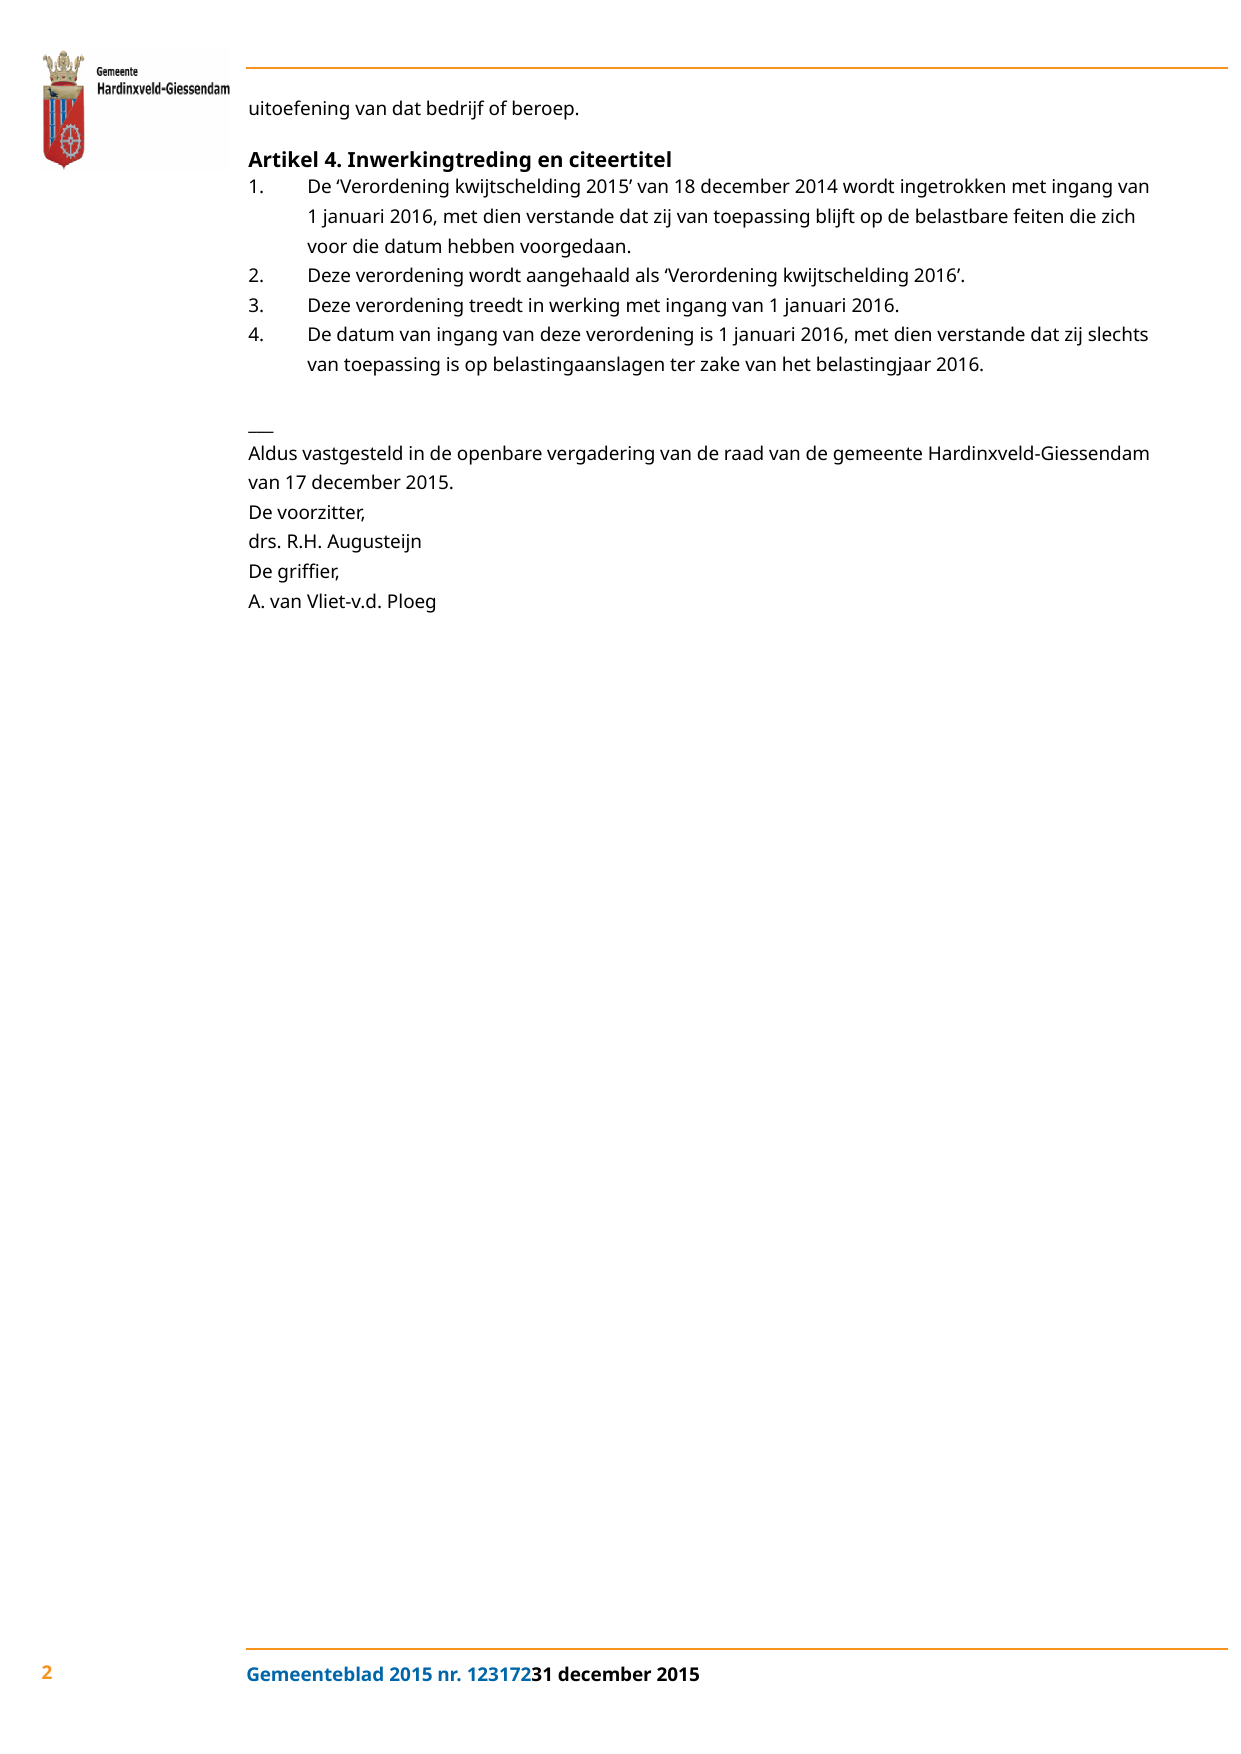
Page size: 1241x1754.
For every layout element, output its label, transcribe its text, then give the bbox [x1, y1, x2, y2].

text Artikel 4. Inwerkingtreding en citeertitel [248, 145, 1152, 174]
text De griffier, [248, 558, 1152, 584]
text De voorzitter, [248, 499, 1152, 525]
list De ‘Verordening kwijtschelding 2015’ van 18 december 2014 wordt ingetrokken met ingang van 1 januari 2016, met dien verstande dat zij van toepassing blijft op de belastbare feiten die zich voor die datum hebben voorgedaan. [248, 174, 1152, 258]
list De datum van ingang van deze verordening is 1 januari 2016, met dien verstande dat zij slechts van toepassing is op belastingaanslagen ter zake van het belastingjaar 2016. [248, 322, 1152, 377]
text ___ [248, 410, 1152, 436]
text uitoefening van dat bedrijf of beroep. [248, 95, 1152, 121]
text Aldus vastgesteld in de openbare vergadering van de raad van de gemeente Hardinxveld-Giessendam van 17 december 2015. [248, 440, 1152, 495]
text A. van Vliet-v.d. Ploeg [248, 588, 1152, 613]
list Deze verordening wordt aangehaald als ‘Verordening kwijtschelding 2016’. [248, 262, 1152, 288]
text drs. R.H. Augusteijn [248, 529, 1152, 554]
picture [41, 47, 231, 172]
list Deze verordening treedt in werking met ingang van 1 januari 2016. [248, 292, 1152, 318]
